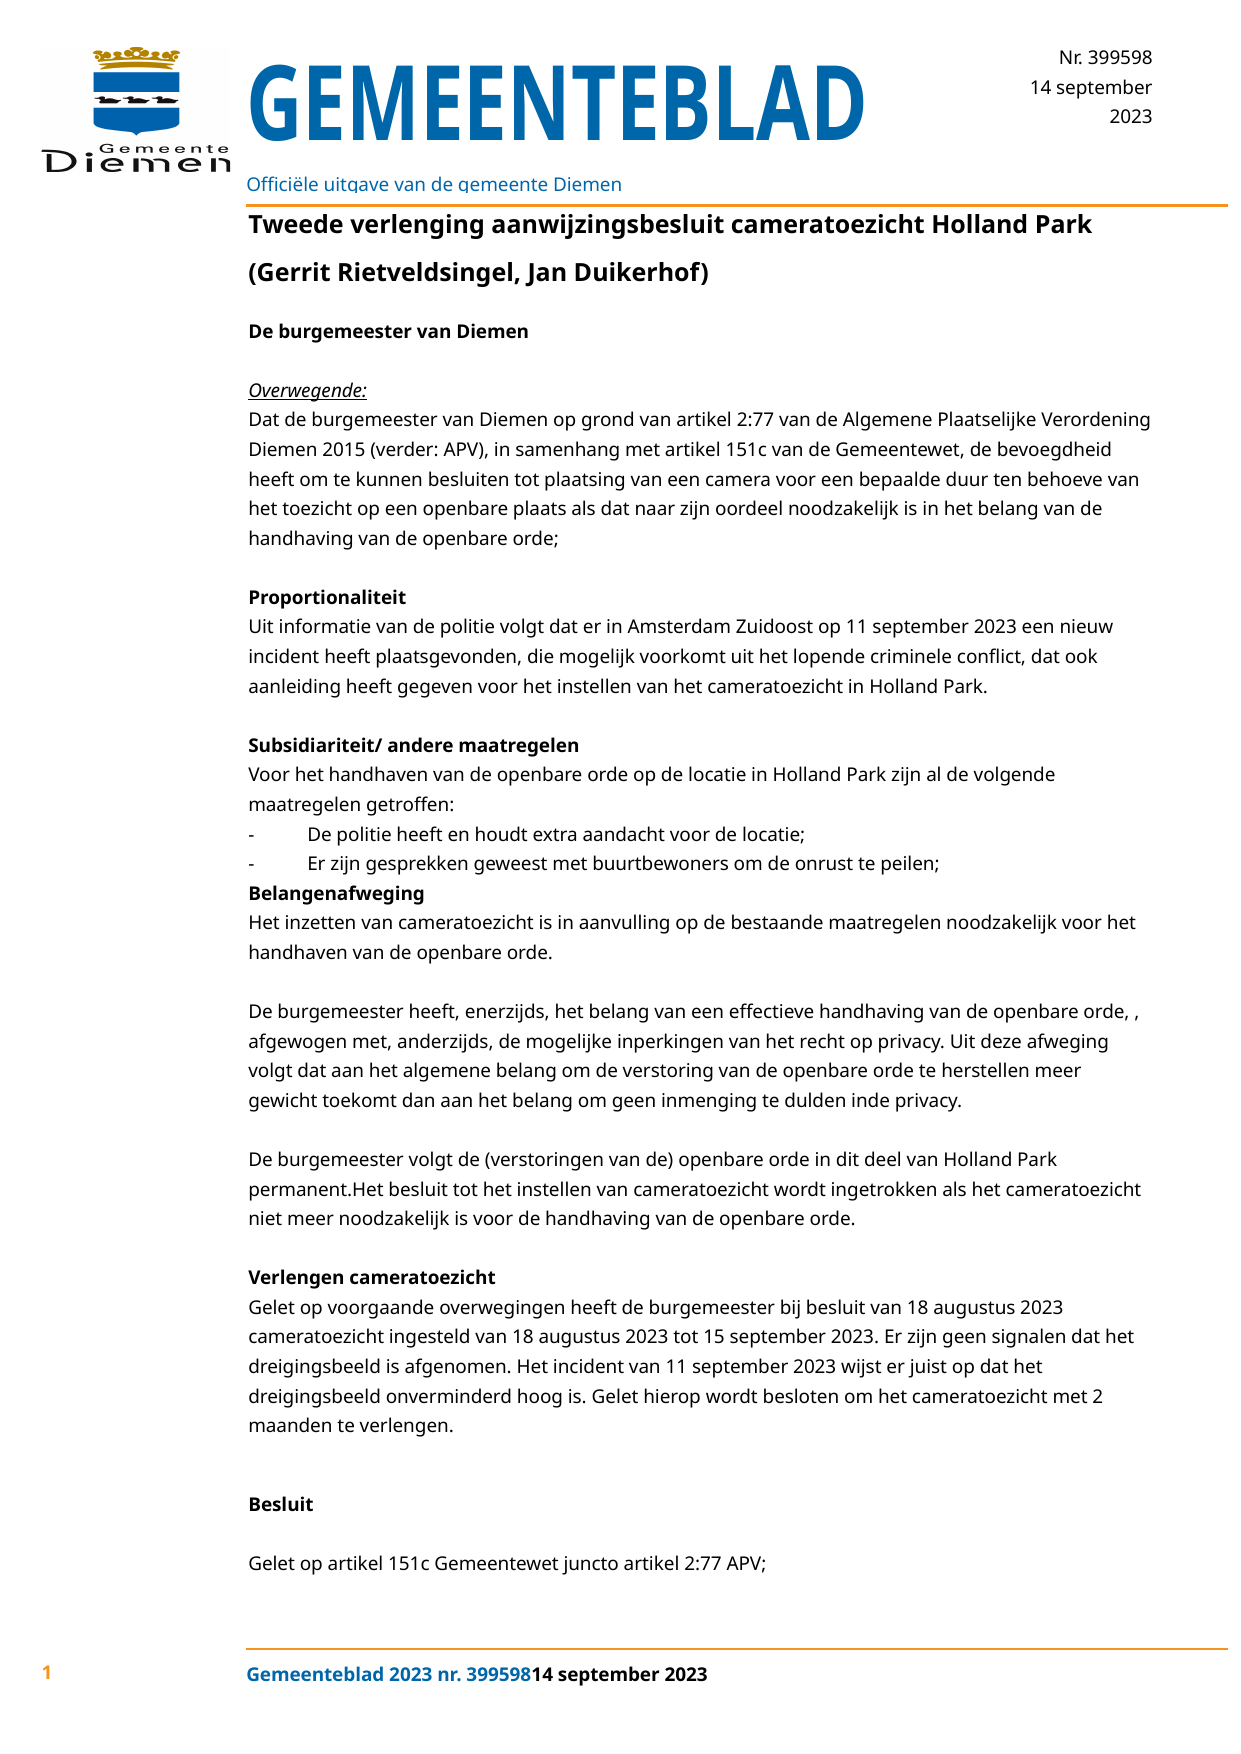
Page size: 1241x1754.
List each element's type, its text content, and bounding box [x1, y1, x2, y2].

text Gelet op artikel 151c Gemeentewet juncto artikel 2:77 APV; [248, 1551, 1152, 1576]
text Subsidiariteit/ andere maatregelen [248, 732, 1152, 758]
text Belangenafweging [248, 880, 1152, 906]
text Voor het handhaven van de openbare orde op de locatie in Holland Park zijn al de volgende maatregelen getroffen: [248, 762, 1152, 817]
text Verlengen cameratoezicht [248, 1264, 1152, 1290]
text De burgemeester volgt de (verstoringen van de) openbare orde in dit deel van Holland Park permanent.Het besluit tot het instellen van cameratoezicht wordt ingetrokken als het cameratoezicht niet meer noodzakelijk is voor de handhaving van de openbare orde. [248, 1146, 1152, 1231]
text Besluit [248, 1491, 1152, 1517]
text Gelet op voorgaande overwegingen heeft de burgemeester bij besluit van 18 augustus 2023 cameratoezicht ingesteld van 18 augustus 2023 tot 15 september 2023. Er zijn geen signalen dat het dreigingsbeeld is afgenomen. Het incident van 11 september 2023 wijst er juist op dat het dreigingsbeeld onverminderd hoog is. Gelet hierop wordt besloten om het cameratoezicht met 2 maanden te verlengen. [248, 1294, 1152, 1438]
text Proportionaliteit [248, 584, 1152, 610]
text Het inzetten van cameratoezicht is in aanvulling op de bestaande maatregelen noodzakelijk voor het handhaven van de openbare orde. [248, 909, 1152, 965]
text De burgemeester heeft, enerzijds, het belang van een effectieve handhaving van de openbare orde, , afgewogen met, anderzijds, de mogelijke inperkingen van het recht op privacy. Uit deze afweging volgt dat aan het algemene belang om de verstoring van de openbare orde te herstellen meer gewicht toekomt dan aan het belang om geen inmenging te dulden inde privacy. [248, 998, 1152, 1113]
text Overwegende: [248, 377, 1152, 403]
list Er zijn gesprekken geweest met buurtbewoners om de onrust te peilen; [248, 850, 1152, 876]
text De burgemeester van Diemen [248, 318, 1152, 344]
text Uit informatie van de politie volgt dat er in Amsterdam Zuidoost op 11 september 2023 een nieuw incident heeft plaatsgevonden, die mogelijk voorkomt uit het lopende criminele conflict, dat ook aanleiding heeft gegeven voor het instellen van het cameratoezicht in Holland Park. [248, 614, 1152, 699]
text Tweede verlenging aanwijzingsbesluit cameratoezicht Holland Park (Gerrit Rietveldsingel, Jan Duikerhof) [248, 207, 1152, 288]
list De politie heeft en houdt extra aandacht voor de locatie; [248, 821, 1152, 847]
text Dat de burgemeester van Diemen op grond van artikel 2:77 van de Algemene Plaatselijke Verordening Diemen 2015 (verder: APV), in samenhang met artikel 151c van de Gemeentewet, de bevoegdheid heeft om te kunnen besluiten tot plaatsing van een camera voor een bepaalde duur ten behoeve van het toezicht op een openbare plaats als dat naar zijn oordeel noodzakelijk is in het belang van de handhaving van de openbare orde; [248, 407, 1152, 551]
picture [41, 47, 231, 172]
